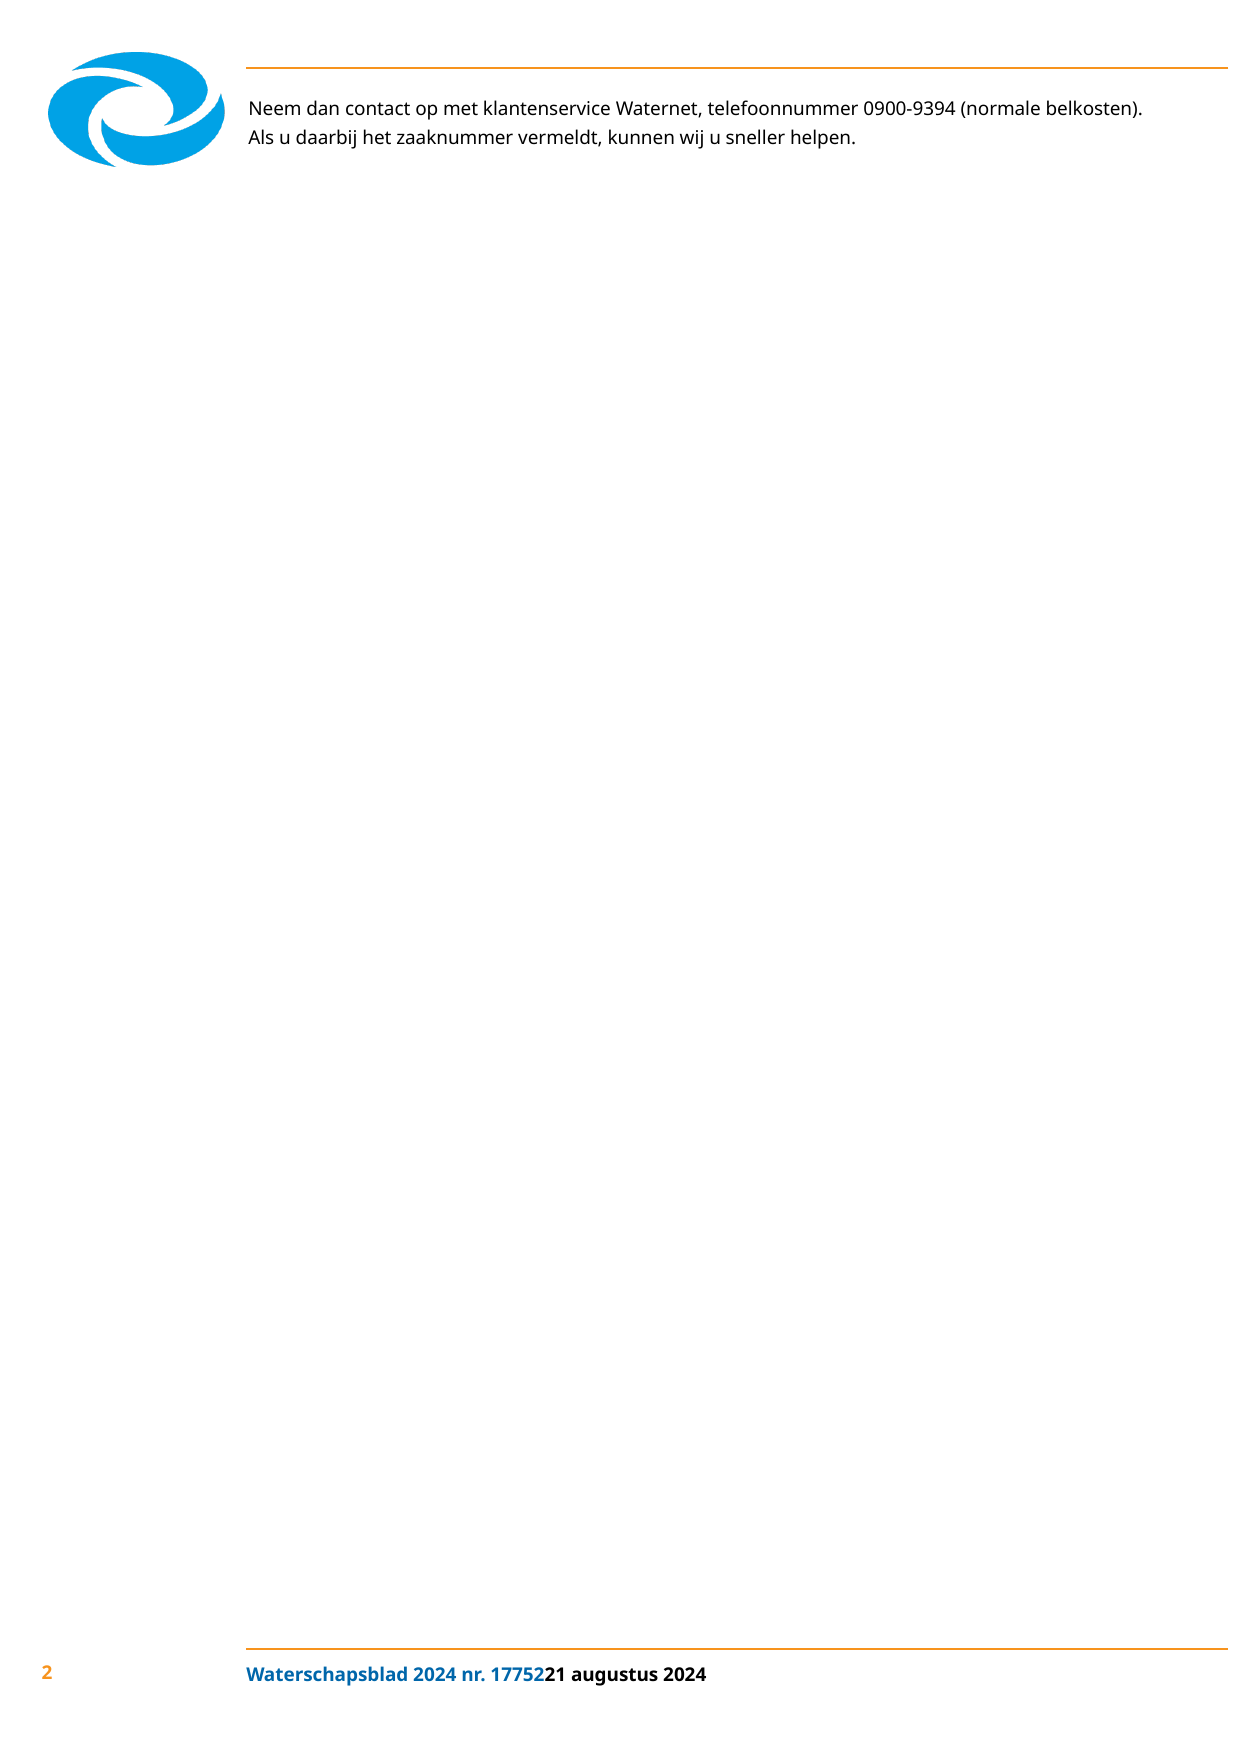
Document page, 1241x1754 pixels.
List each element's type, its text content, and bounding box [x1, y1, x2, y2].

picture [41, 47, 231, 172]
text Neem dan contact op met klantenservice Waternet, telefoonnummer 0900-9394 (normale belkosten). Als u daarbij het zaaknummer vermeldt, kunnen wij u sneller helpen. [248, 95, 1152, 150]
